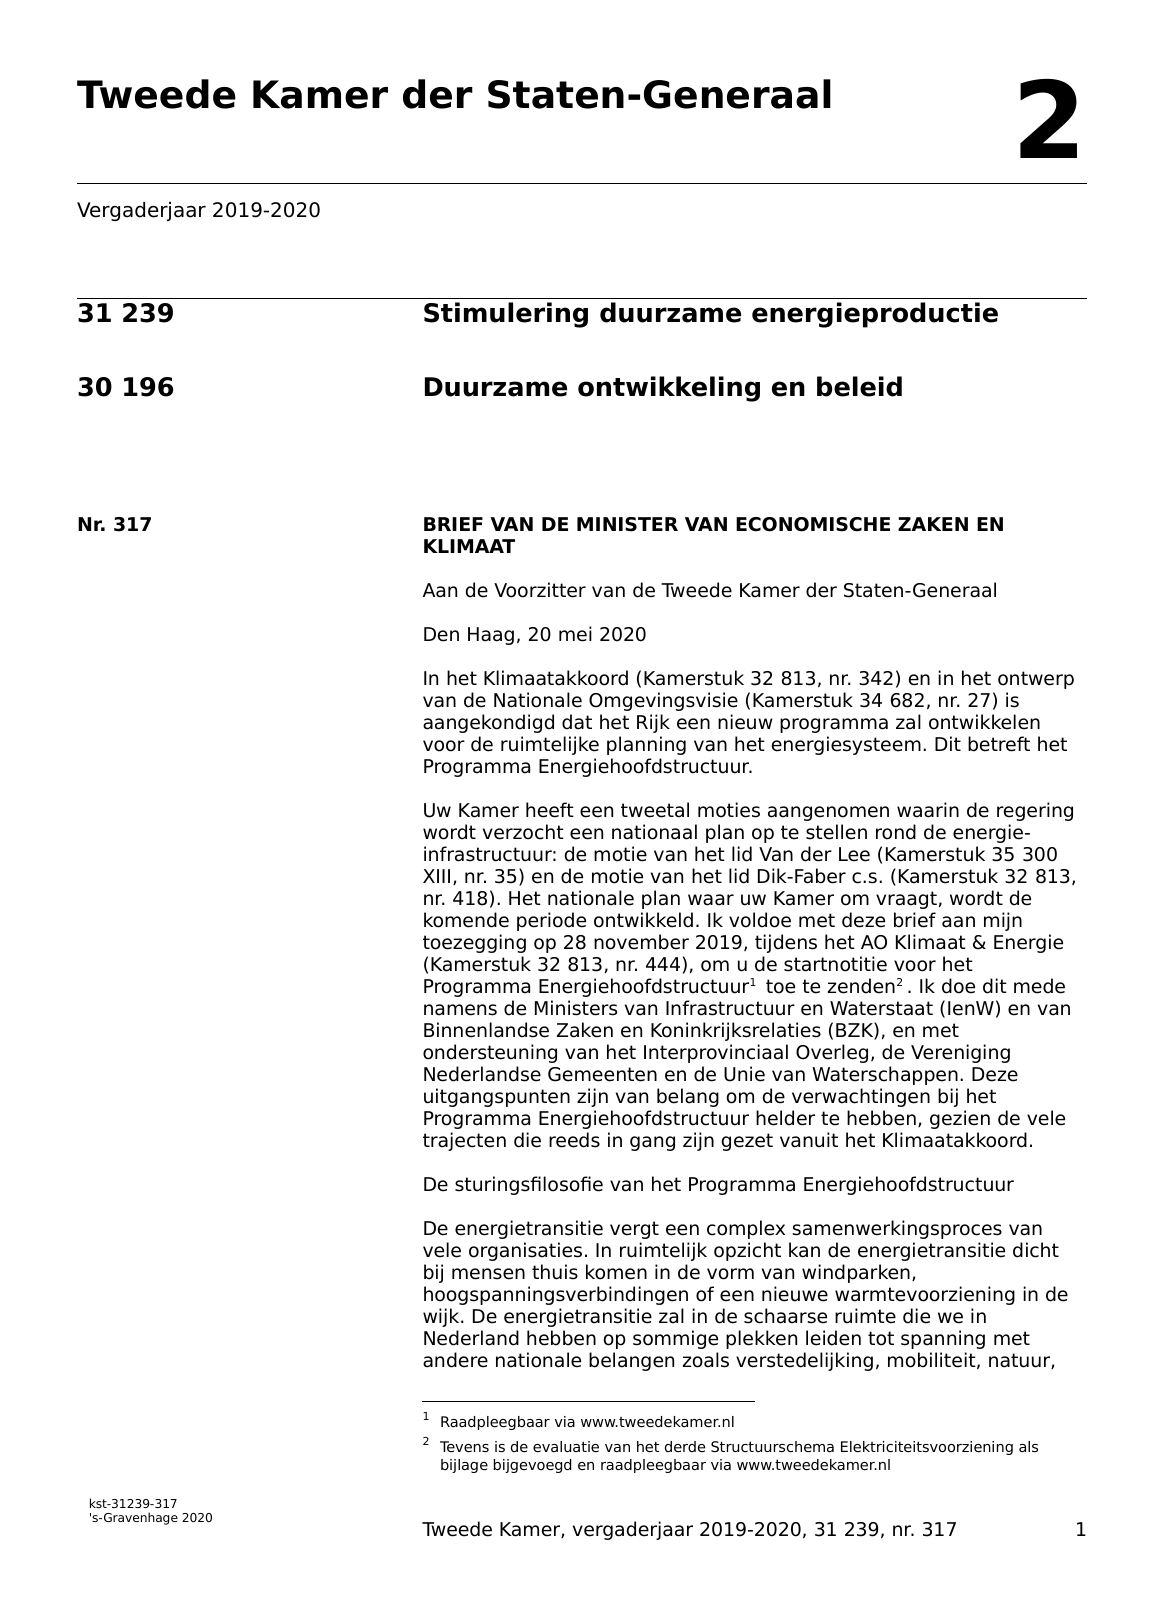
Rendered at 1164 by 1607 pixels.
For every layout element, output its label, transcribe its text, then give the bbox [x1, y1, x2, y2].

text In het Klimaatakkoord (Kamerstuk 32 813, nr. 342) en in het ontwerp van de Nationale Omgevingsvisie (Kamerstuk 34 682, nr. 27) is aangekondigd dat het Rijk een nieuw programma zal ontwikkelen voor de ruimtelijke planning van het energiesysteem. Dit betreft het Programma Energiehoofdstructuur. [422, 668, 1087, 778]
subtitle 30 196 Duurzame ontwikkeling en beleid [77, 373, 1087, 403]
text Aan de Voorzitter van de Tweede Kamer der Staten-Generaal [422, 580, 1087, 602]
text Den Haag, 20 mei 2020 [422, 624, 1087, 646]
table_header Tweede Kamer der Staten-Generaal [77, 59, 886, 183]
text Uw Kamer heeft een tweetal moties aangenomen waarin de regering wordt verzocht een nationaal plan op te stellen rond de energie-infrastructuur: de motie van het lid Van der Lee (Kamerstuk 35 300 XIII, nr. 35) en de motie van het lid Dik-Faber c.s. (Kamerstuk 32 813, nr. 418). Het nationale plan waar uw Kamer om vraagt, wordt de komende periode ontwikkeld. Ik voldoe met deze brief aan mijn toezegging op 28 november 2019, tijdens het AO Klimaat & Energie (Kamerstuk 32 813, nr. 444), om u de startnotitie voor het Programma Energiehoofdstructuur toe te zenden. Ik doe dit mede namens de Ministers van Infrastructuur en Waterstaat (IenW) en van Binnenlandse Zaken en Koninkrijksrelaties (BZK), en met ondersteuning van het Interprovinciaal Overleg, de Vereniging Nederlandse Gemeenten en de Unie van Waterschappen. Deze uitgangspunten zijn van belang om de verwachtingen bij het Programma Energiehoofdstructuur helder te hebben, gezien de vele trajecten die reeds in gang zijn gezet vanuit het Klimaatakkoord. [422, 800, 1087, 1152]
subtitle De sturingsfilosofie van het Programma Energiehoofdstructuur [422, 1174, 1087, 1196]
table_header 2 [886, 59, 1087, 183]
subtitle Nr. 317 BRIEF VAN DE MINISTER VAN ECONOMISCHE ZAKEN EN KLIMAAT [77, 514, 1087, 558]
text kst-31239-317 [88, 1497, 323, 1511]
text Tevens is de evaluatie van het derde Structuurschema Elektriciteitsvoorziening als bijlage bijgevoegd en raadpleegbaar via www.tweedekamer.nl [422, 1435, 1087, 1474]
text 's-Gravenhage 2020 [88, 1511, 323, 1525]
text De energietransitie vergt een complex samenwerkingsproces van vele organisaties. In ruimtelijk opzicht kan de energietransitie dicht bij mensen thuis komen in de vorm van windparken, hoogspanningsverbindingen of een nieuwe warmtevoorziening in de wijk. De energietransitie zal in de schaarse ruimte die we in Nederland hebben op sommige plekken leiden tot spanning met andere nationale belangen zoals verstedelijking, mobiliteit, natuur, [422, 1218, 1087, 1372]
table_cell Vergaderjaar 2019-2020 [77, 184, 1087, 298]
subtitle 31 239 Stimulering duurzame energieproductie [77, 299, 1087, 329]
text Raadpleegbaar via www.tweedekamer.nl [422, 1410, 1087, 1432]
